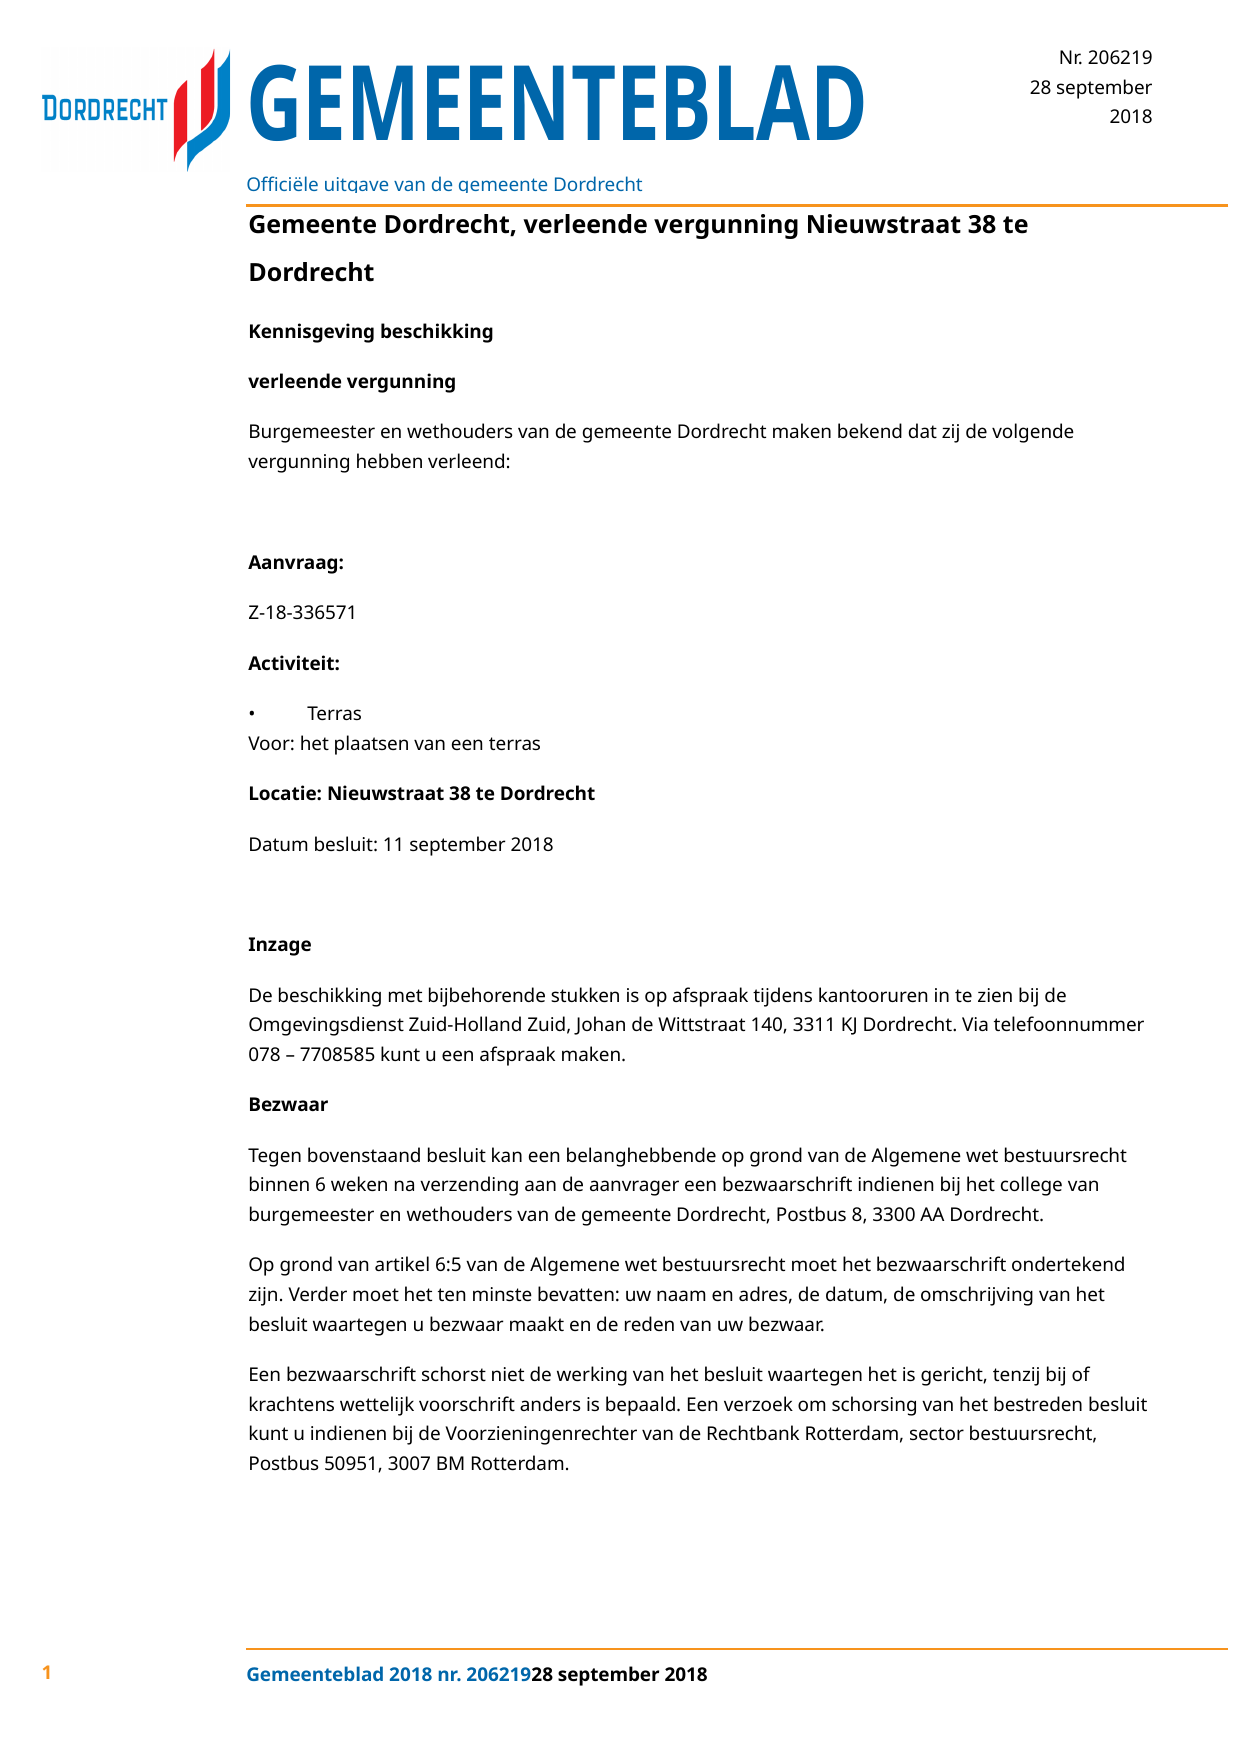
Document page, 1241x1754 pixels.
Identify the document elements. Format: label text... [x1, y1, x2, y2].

text Inzage [248, 932, 1152, 957]
text Een bezwaarschrift schorst niet de werking van het besluit waartegen het is gericht, tenzij bij of krachtens wettelijk voorschrift anders is bepaald. Een verzoek om schorsing van het bestreden besluit kunt u indienen bij de Voorzieningenrechter van de Rechtbank Rotterdam, sector bestuursrecht, Postbus 50951, 3007 BM Rotterdam. [248, 1361, 1152, 1476]
picture [41, 47, 231, 172]
text Activiteit: [248, 650, 1152, 676]
text verleende vergunning [248, 368, 1152, 394]
text Voor: het plaatsen van een terras [248, 730, 1152, 756]
text Datum besluit: 11 september 2018 [248, 831, 1152, 857]
text Burgemeester en wethouders van de gemeente Dordrecht maken bekend dat zij de volgende vergunning hebben verleend: [248, 419, 1152, 474]
text De beschikking met bijbehorende stukken is op afspraak tijdens kantooruren in te zien bij de Omgevingsdienst Zuid-Holland Zuid, Johan de Wittstraat 140, 3311 KJ Dordrecht. Via telefoonnummer 078 – 7708585 kunt u een afspraak maken. [248, 982, 1152, 1067]
text Aanvraag: [248, 549, 1152, 575]
text Gemeente Dordrecht, verleende vergunning Nieuwstraat 38 te Dordrecht [248, 207, 1152, 288]
text Kennisgeving beschikking [248, 318, 1152, 344]
text Op grond van artikel 6:5 van de Algemene wet bestuursrecht moet het bezwaarschrift ondertekend zijn. Verder moet het ten minste bevatten: uw naam en adres, de datum, de omschrijving van het besluit waartegen u bezwaar maakt en de reden van uw bezwaar. [248, 1252, 1152, 1337]
text Tegen bovenstaand besluit kan een belanghebbende op grond van de Algemene wet bestuursrecht binnen 6 weken na verzending aan de aanvrager een bezwaarschrift indienen bij het college van burgemeester en wethouders van de gemeente Dordrecht, Postbus 8, 3300 AA Dordrecht. [248, 1142, 1152, 1227]
list Terras [248, 700, 1152, 726]
text Bezwaar [248, 1092, 1152, 1117]
text Z-18-336571 [248, 599, 1152, 625]
text Locatie: Nieuwstraat 38 te Dordrecht [248, 780, 1152, 806]
